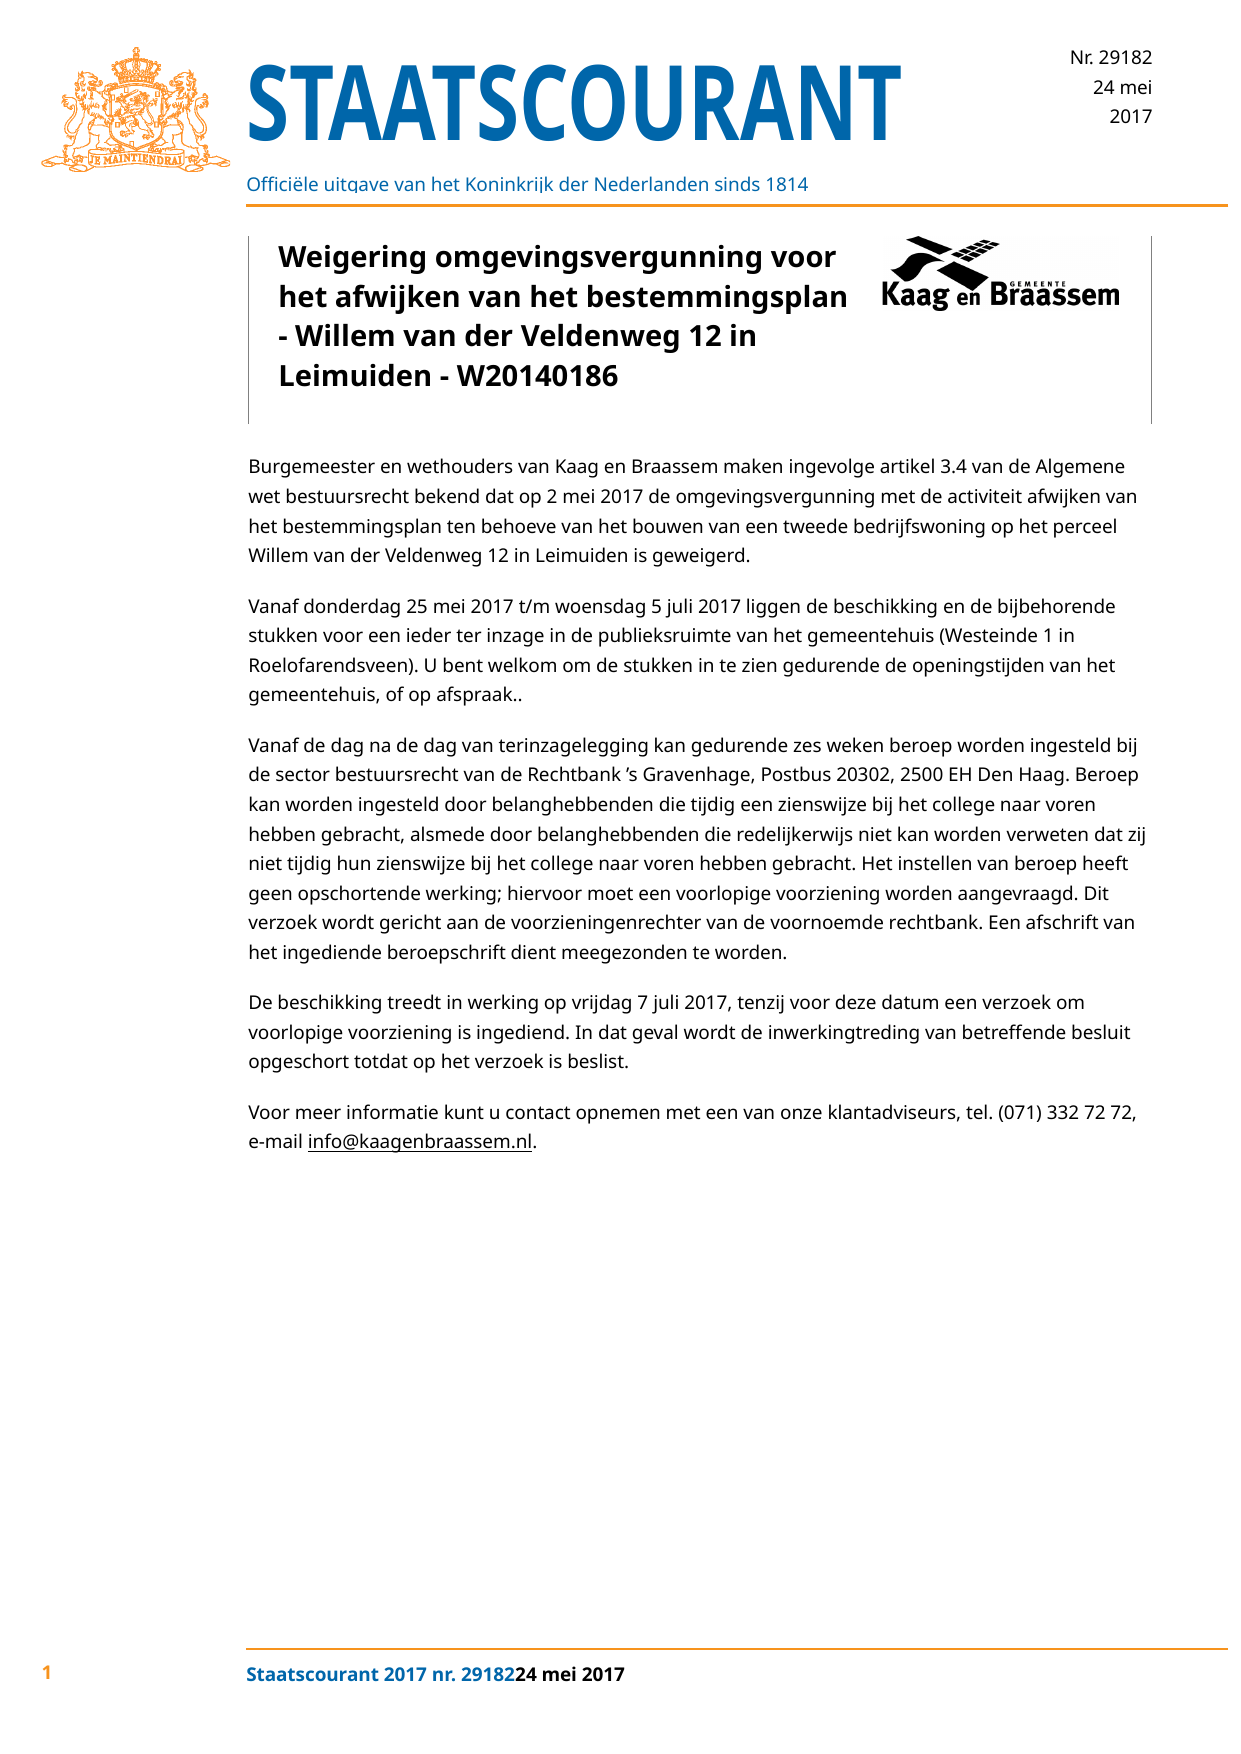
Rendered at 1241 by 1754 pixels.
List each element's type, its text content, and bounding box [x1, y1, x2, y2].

text Vanaf de dag na de dag van terinzagelegging kan gedurende zes weken beroep worden ingesteld bij de sector bestuursrecht van de Rechtbank ’s Gravenhage, Postbus 20302, 2500 EH Den Haag. Beroep kan worden ingesteld door belanghebbenden die tijdig een zienswijze bij het college naar voren hebben gebracht, alsmede door belanghebbenden die redelijkerwijs niet kan worden verweten dat zij niet tijdig hun zienswijze bij het college naar voren hebben gebracht. Het instellen van beroep heeft geen opschortende werking; hiervoor moet een voorlopige voorziening worden aangevraagd. Dit verzoek wordt gericht aan de voorzieningenrechter van de voornoemde rechtbank. Een afschrift van het ingediende beroepschrift dient meegezonden te worden. [248, 732, 1152, 965]
text Voor meer informatie kunt u contact opnemen met een van onze klantadviseurs, tel. (071) 332 72 72, e-mail info@kaagenbraassem.nl. [248, 1099, 1152, 1154]
table_header [850, 236, 1151, 424]
picture [41, 47, 231, 172]
text Vanaf donderdag 25 mei 2017 t/m woensdag 5 juli 2017 liggen de beschikking en de bijbehorende stukken voor een ieder ter inzage in de publieksruimte van het gemeentehuis (Westeinde 1 in Roelofarendsveen). U bent welkom om de stukken in te zien gedurende de openingstijden van het gemeentehuis, of op afspraak.. [248, 593, 1152, 707]
text De beschikking treedt in werking op vrijdag 7 juli 2017, tenzij voor deze datum een verzoek om voorlopige voorziening is ingediend. In dat geval wordt de inwerkingtreding van betreffende besluit opgeschort totdat op het verzoek is beslist. [248, 989, 1152, 1074]
picture [882, 236, 1119, 311]
table_header Weigering omgevingsvergunning voor het afwijken van het bestemmingsplan - Willem van der Veldenweg 12 in Leimuiden - W20140186 [249, 236, 850, 424]
text Burgemeester en wethouders van Kaag en Braassem maken ingevolge artikel 3.4 van de Algemene wet bestuursrecht bekend dat op 2 mei 2017 de omgevingsvergunning met de activiteit afwijken van het bestemmingsplan ten behoeve van het bouwen van een tweede bedrijfswoning op het perceel Willem van der Veldenweg 12 in Leimuiden is geweigerd. [248, 454, 1152, 568]
